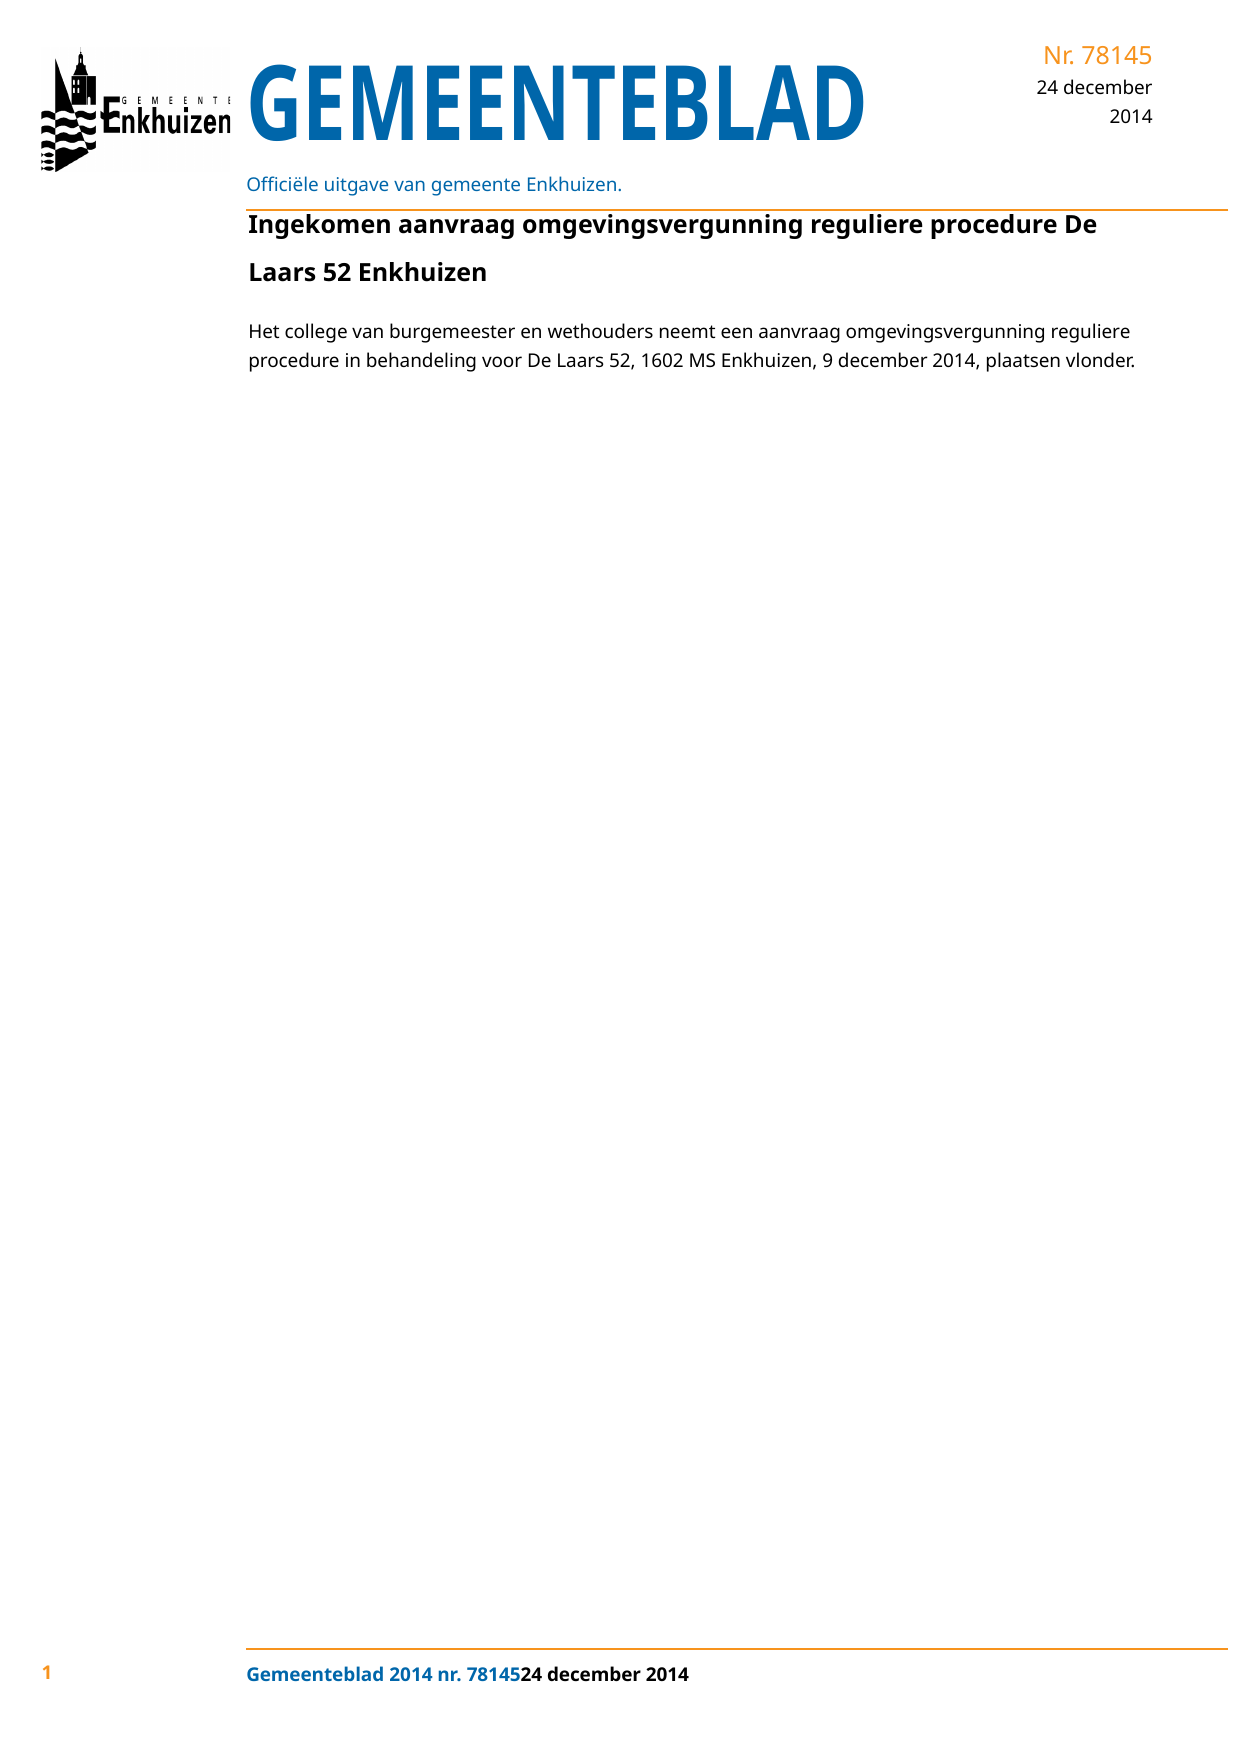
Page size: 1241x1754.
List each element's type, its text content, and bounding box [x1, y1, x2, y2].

text Ingekomen aanvraag omgevingsvergunning reguliere procedure De Laars 52 Enkhuizen [248, 211, 1152, 288]
text Het college van burgemeester en wethouders neemt een aanvraag omgevingsvergunning reguliere procedure in behandeling voor De Laars 52, 1602 MS Enkhuizen, 9 december 2014, plaatsen vlonder. [248, 318, 1152, 373]
picture [41, 47, 231, 172]
